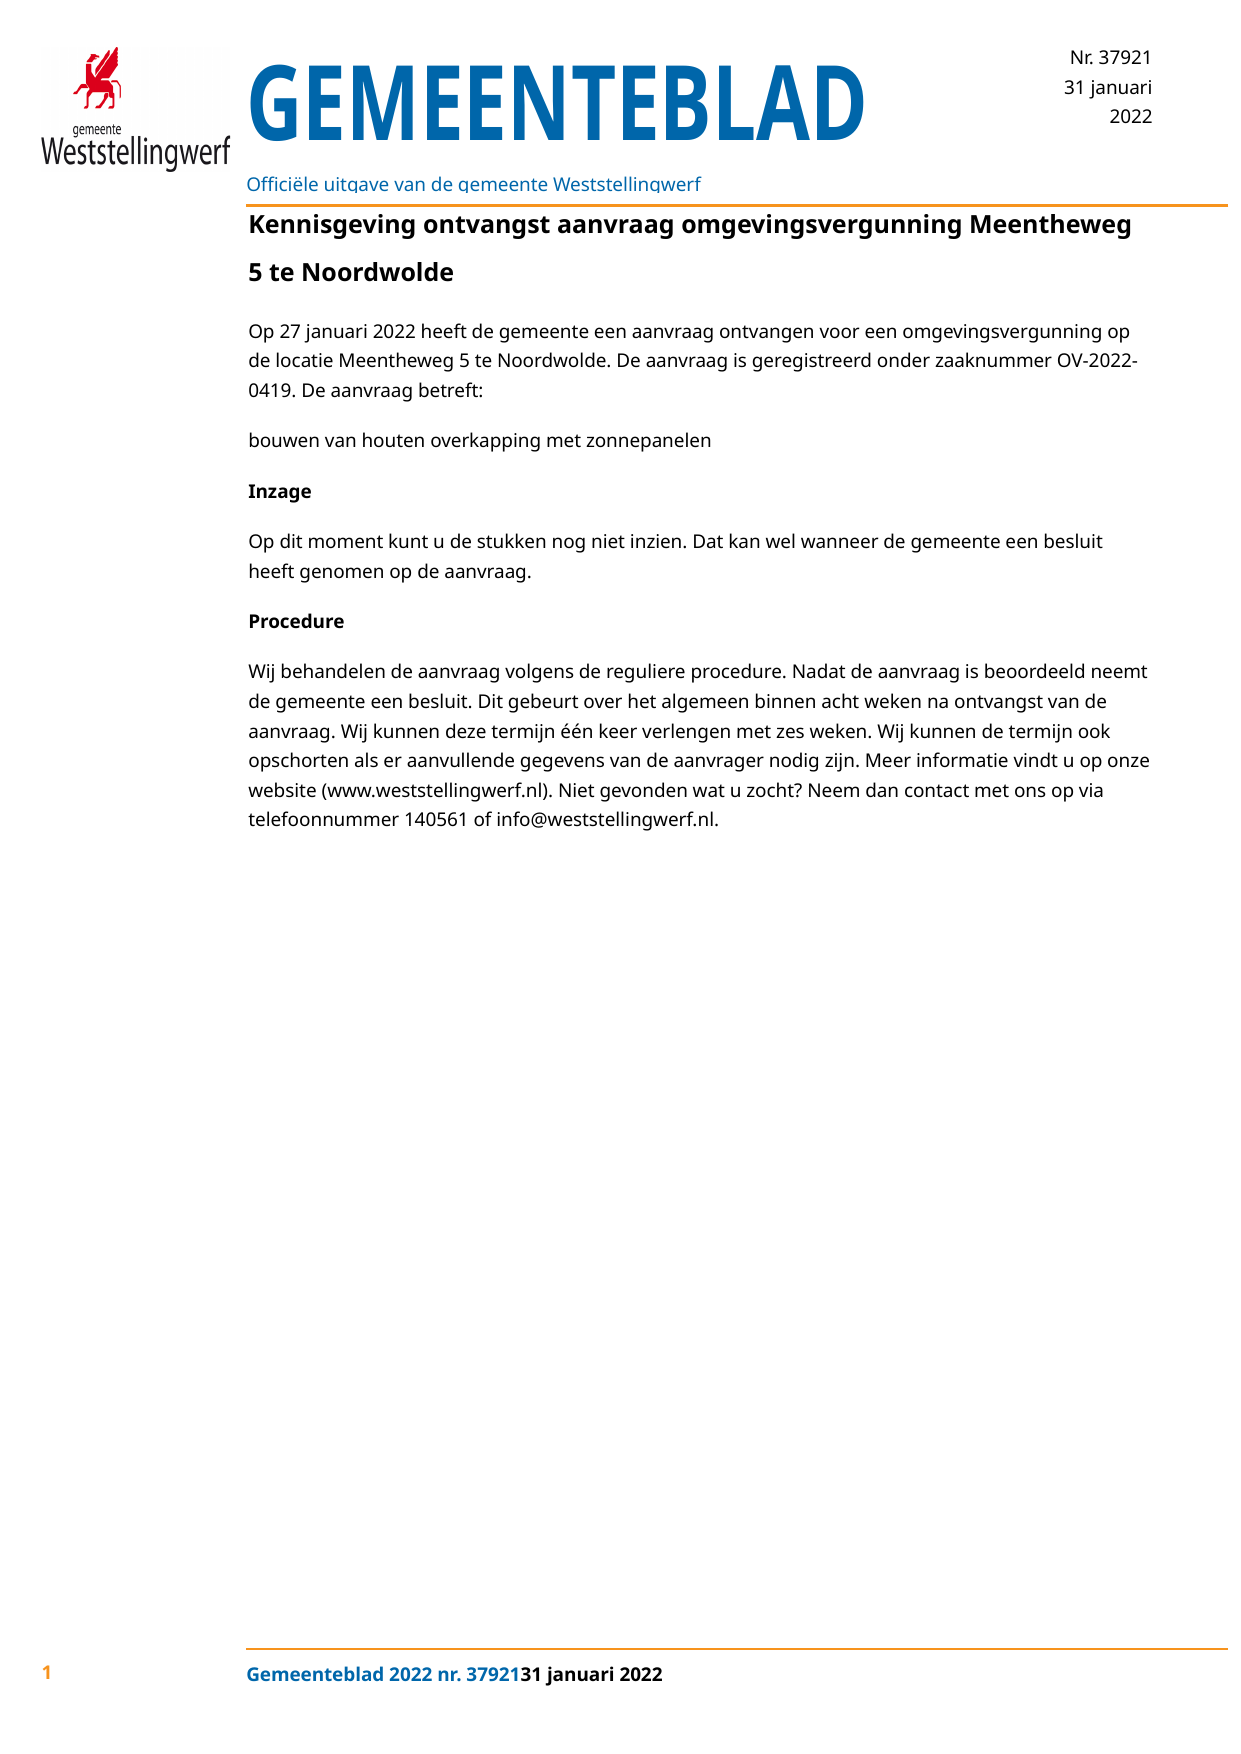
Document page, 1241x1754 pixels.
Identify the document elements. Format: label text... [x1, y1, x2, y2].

picture [41, 47, 231, 172]
text bouwen van houten overkapping met zonnepanelen [248, 427, 1152, 453]
text Wij behandelen de aanvraag volgens de reguliere procedure. Nadat de aanvraag is beoordeeld neemt de gemeente een besluit. Dit gebeurt over het algemeen binnen acht weken na ontvangst van de aanvraag. Wij kunnen deze termijn één keer verlengen met zes weken. Wij kunnen de termijn ook opschorten als er aanvullende gegevens van de aanvrager nodig zijn. Meer informatie vindt u op onze website (www.weststellingwerf.nl). Niet gevonden wat u zocht? Neem dan contact met ons op via telefoonnummer 140561 of info@weststellingwerf.nl. [248, 659, 1152, 832]
text Op dit moment kunt u de stukken nog niet inzien. Dat kan wel wanneer de gemeente een besluit heeft genomen op de aanvraag. [248, 528, 1152, 584]
text Inzage [248, 478, 1152, 504]
text Kennisgeving ontvangst aanvraag omgevingsvergunning Meentheweg 5 te Noordwolde [248, 207, 1152, 288]
text Procedure [248, 608, 1152, 634]
text Op 27 januari 2022 heeft de gemeente een aanvraag ontvangen voor een omgevingsvergunning op de locatie Meentheweg 5 te Noordwolde. De aanvraag is geregistreerd onder zaaknummer OV-2022-0419. De aanvraag betreft: [248, 318, 1152, 403]
